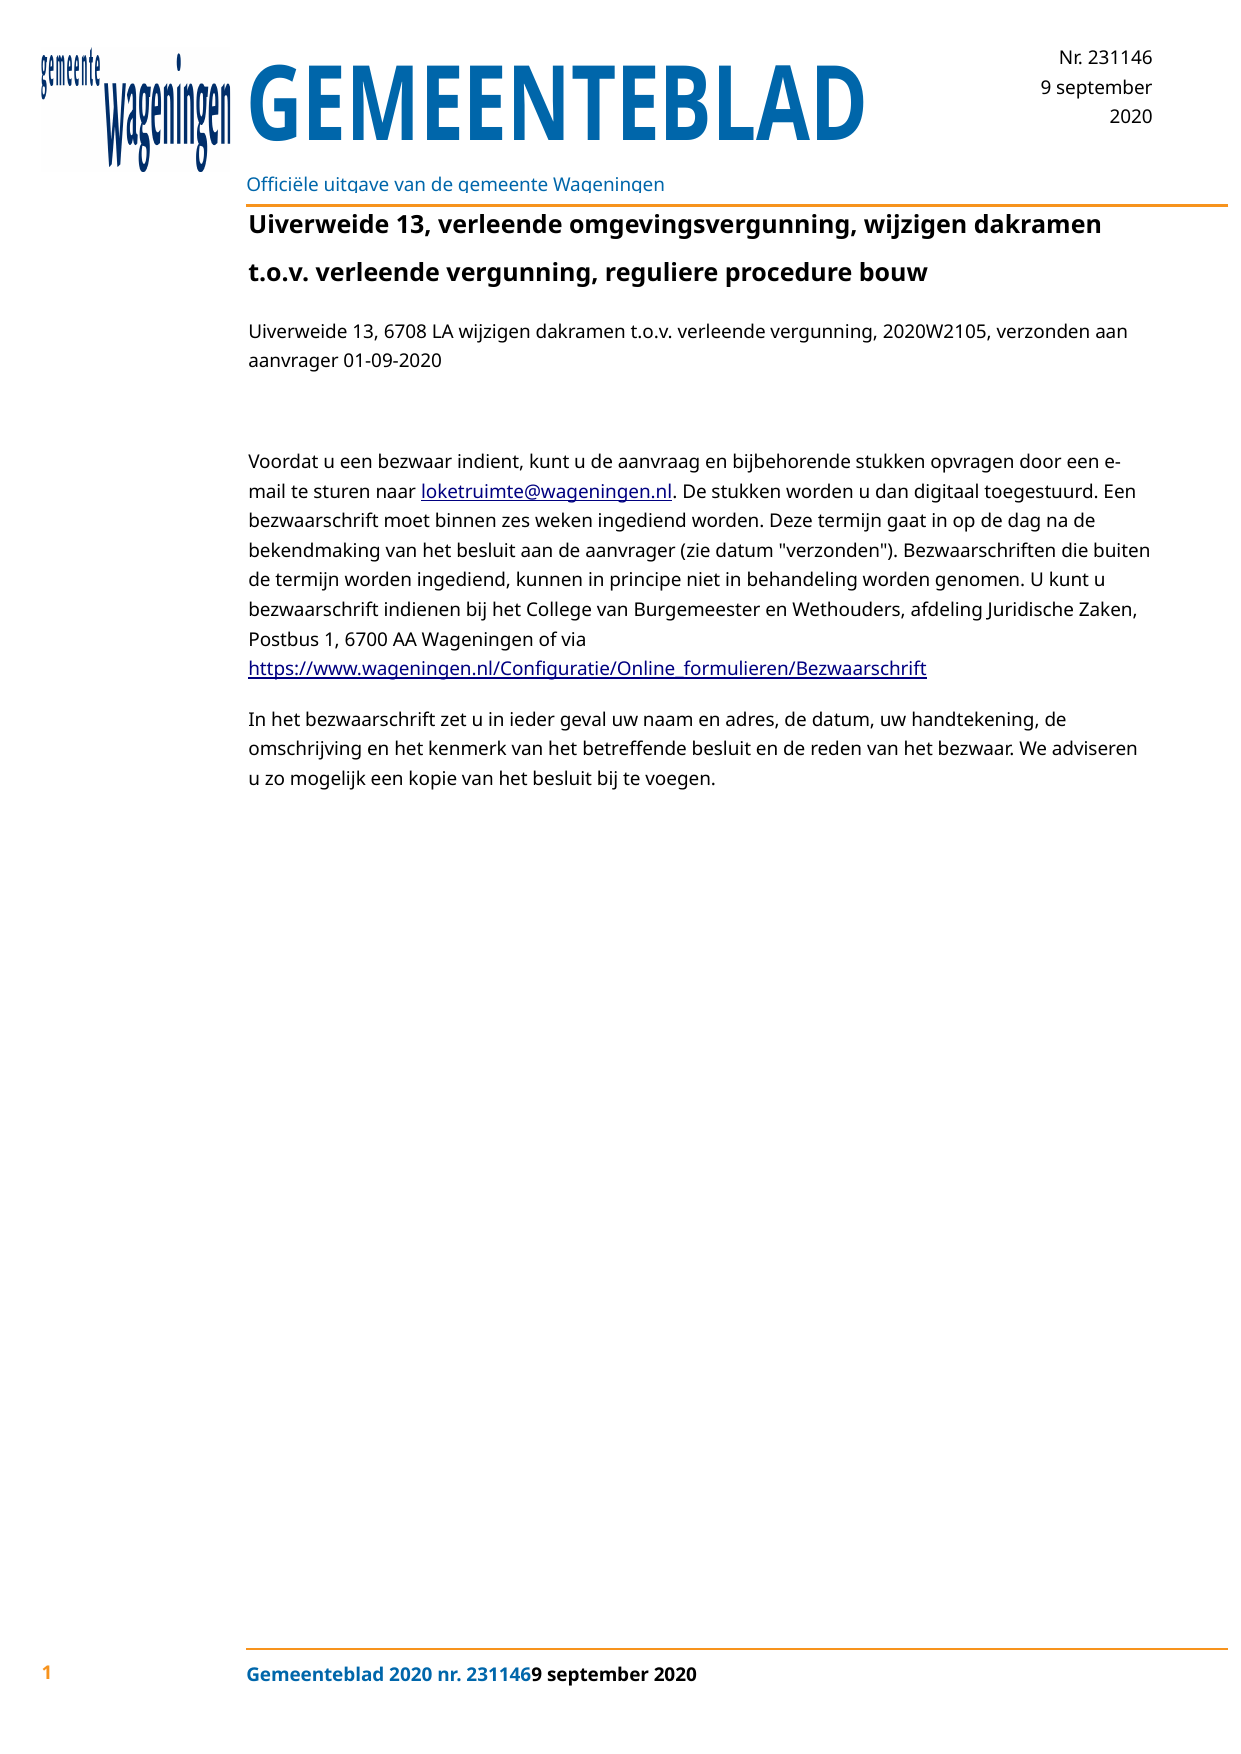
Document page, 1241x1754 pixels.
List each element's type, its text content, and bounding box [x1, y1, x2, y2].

picture [41, 47, 231, 172]
text Uiverweide 13, verleende omgevingsvergunning, wijzigen dakramen t.o.v. verleende vergunning, reguliere procedure bouw [248, 207, 1152, 288]
text Voordat u een bezwaar indient, kunt u de aanvraag en bijbehorende stukken opvragen door een e-mail te sturen naar loketruimte@wageningen.nl. De stukken worden u dan digitaal toegestuurd. Een bezwaarschrift moet binnen zes weken ingediend worden. Deze termijn gaat in op de dag na de bekendmaking van het besluit aan de aanvrager (zie datum "verzonden"). Bezwaarschriften die buiten de termijn worden ingediend, kunnen in principe niet in behandeling worden genomen. U kunt u bezwaarschrift indienen bij het College van Burgemeester en Wethouders, afdeling Juridische Zaken, Postbus 1, 6700 AA Wageningen of via https://www.wageningen.nl/Configuratie/Online_formulieren/Bezwaarschrift [248, 448, 1152, 681]
text In het bezwaarschrift zet u in ieder geval uw naam en adres, de datum, uw handtekening, de omschrijving en het kenmerk van het betreffende besluit en de reden van het bezwaar. We adviseren u zo mogelijk een kopie van het besluit bij te voegen. [248, 706, 1152, 791]
text Uiverweide 13, 6708 LA wijzigen dakramen t.o.v. verleende vergunning, 2020W2105, verzonden aan aanvrager 01-09-2020 [248, 318, 1152, 373]
